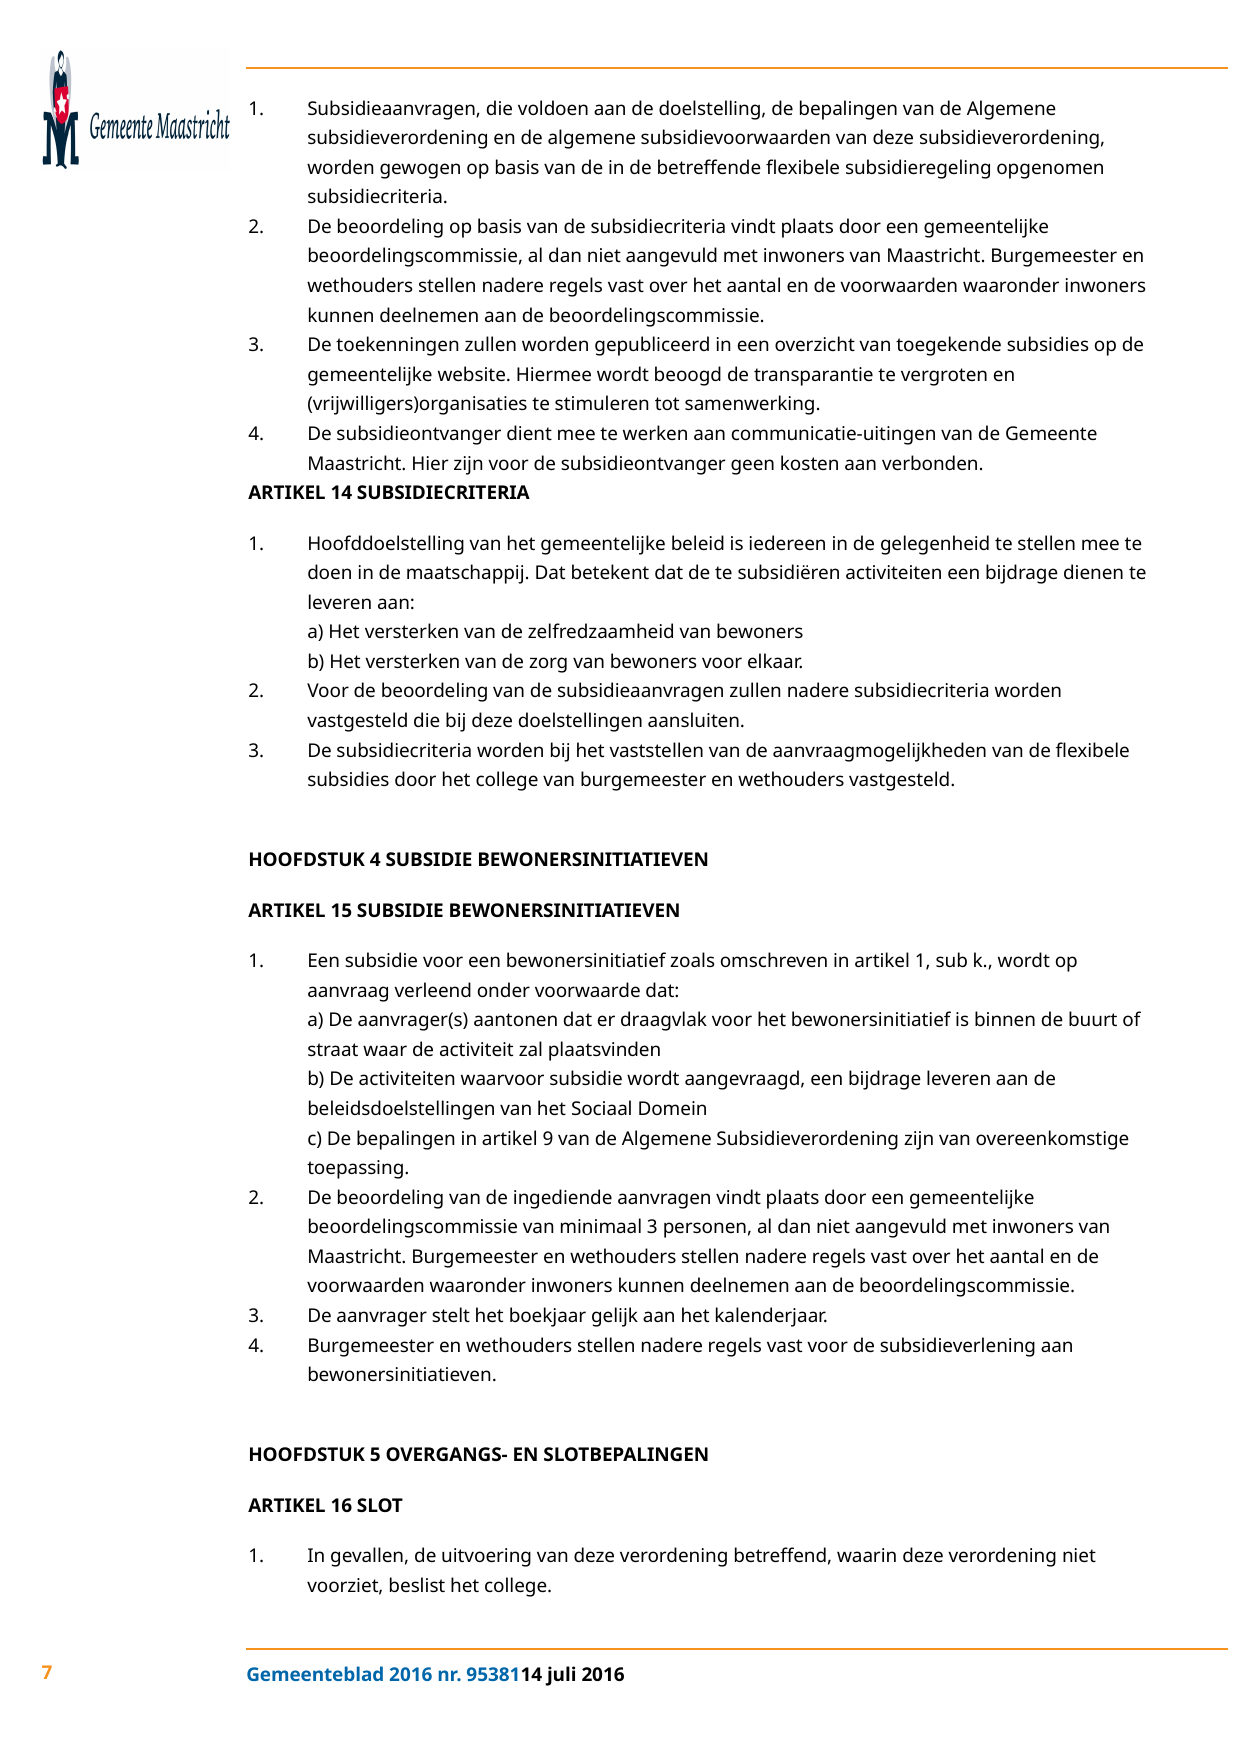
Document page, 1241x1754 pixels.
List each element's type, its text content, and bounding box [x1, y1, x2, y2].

text HOOFDSTUK 5 OVERGANGS- EN SLOTBEPALINGEN [248, 1441, 1152, 1467]
list b) De activiteiten waarvoor subsidie wordt aangevraagd, een bijdrage leveren aan de beleidsdoelstellingen van het Sociaal Domein [248, 1066, 1152, 1121]
list Burgemeester en wethouders stellen nadere regels vast voor de subsidieverlening aan bewonersinitiatieven. [248, 1332, 1152, 1387]
text ARTIKEL 16 SLOT [248, 1492, 1152, 1518]
text HOOFDSTUK 4 SUBSIDIE BEWONERSINITIATIEVEN [248, 846, 1152, 872]
list a) Het versterken van de zelfredzaamheid van bewoners [248, 618, 1152, 644]
list Hoofddoelstelling van het gemeentelijke beleid is iedereen in de gelegenheid te stellen mee te doen in de maatschappij. Dat betekent dat de te subsidiëren activiteiten een bijdrage dienen te leveren aan: [248, 530, 1152, 615]
list De subsidiecriteria worden bij het vaststellen van de aanvraagmogelijkheden van de flexibele subsidies door het college van burgemeester en wethouders vastgesteld. [248, 737, 1152, 792]
list Een subsidie voor een bewonersinitiatief zoals omschreven in artikel 1, sub k., wordt op aanvraag verleend onder voorwaarde dat: [248, 947, 1152, 1003]
list Voor de beoordeling van de subsidieaanvragen zullen nadere subsidiecriteria worden vastgesteld die bij deze doelstellingen aansluiten. [248, 678, 1152, 733]
picture [41, 47, 231, 172]
list De toekenningen zullen worden gepubliceerd in een overzicht van toegekende subsidies op de gemeentelijke website. Hiermee wordt beoogd de transparantie te vergroten en (vrijwilligers)organisaties te stimuleren tot samenwerking. [248, 331, 1152, 416]
list Subsidieaanvragen, die voldoen aan de doelstelling, de bepalingen van de Algemene subsidieverordening en de algemene subsidievoorwaarden van deze subsidieverordening, worden gewogen op basis van de in de betreffende flexibele subsidieregeling opgenomen subsidiecriteria. [248, 95, 1152, 209]
list De beoordeling van de ingediende aanvragen vindt plaats door een gemeentelijke beoordelingscommissie van minimaal 3 personen, al dan niet aangevuld met inwoners van Maastricht. Burgemeester en wethouders stellen nadere regels vast over het aantal en de voorwaarden waaronder inwoners kunnen deelnemen aan de beoordelingscommissie. [248, 1184, 1152, 1298]
list De beoordeling op basis van de subsidiecriteria vindt plaats door een gemeentelijke beoordelingscommissie, al dan niet aangevuld met inwoners van Maastricht. Burgemeester en wethouders stellen nadere regels vast over het aantal en de voorwaarden waaronder inwoners kunnen deelnemen aan de beoordelingscommissie. [248, 213, 1152, 328]
list De subsidieontvanger dient mee te werken aan communicatie-uitingen van de Gemeente Maastricht. Hier zijn voor de subsidieontvanger geen kosten aan verbonden. [248, 420, 1152, 476]
list a) De aanvrager(s) aantonen dat er draagvlak voor het bewonersinitiatief is binnen de buurt of straat waar de activiteit zal plaatsvinden [248, 1006, 1152, 1062]
list b) Het versterken van de zorg van bewoners voor elkaar. [248, 648, 1152, 674]
text ARTIKEL 15 SUBSIDIE BEWONERSINITIATIEVEN [248, 897, 1152, 923]
list De aanvrager stelt het boekjaar gelijk aan het kalenderjaar. [248, 1302, 1152, 1328]
list In gevallen, de uitvoering van deze verordening betreffend, waarin deze verordening niet voorziet, beslist het college. [248, 1542, 1152, 1598]
text ARTIKEL 14 SUBSIDIECRITERIA [248, 479, 1152, 505]
list c) De bepalingen in artikel 9 van de Algemene Subsidieverordening zijn van overeenkomstige toepassing. [248, 1125, 1152, 1180]
